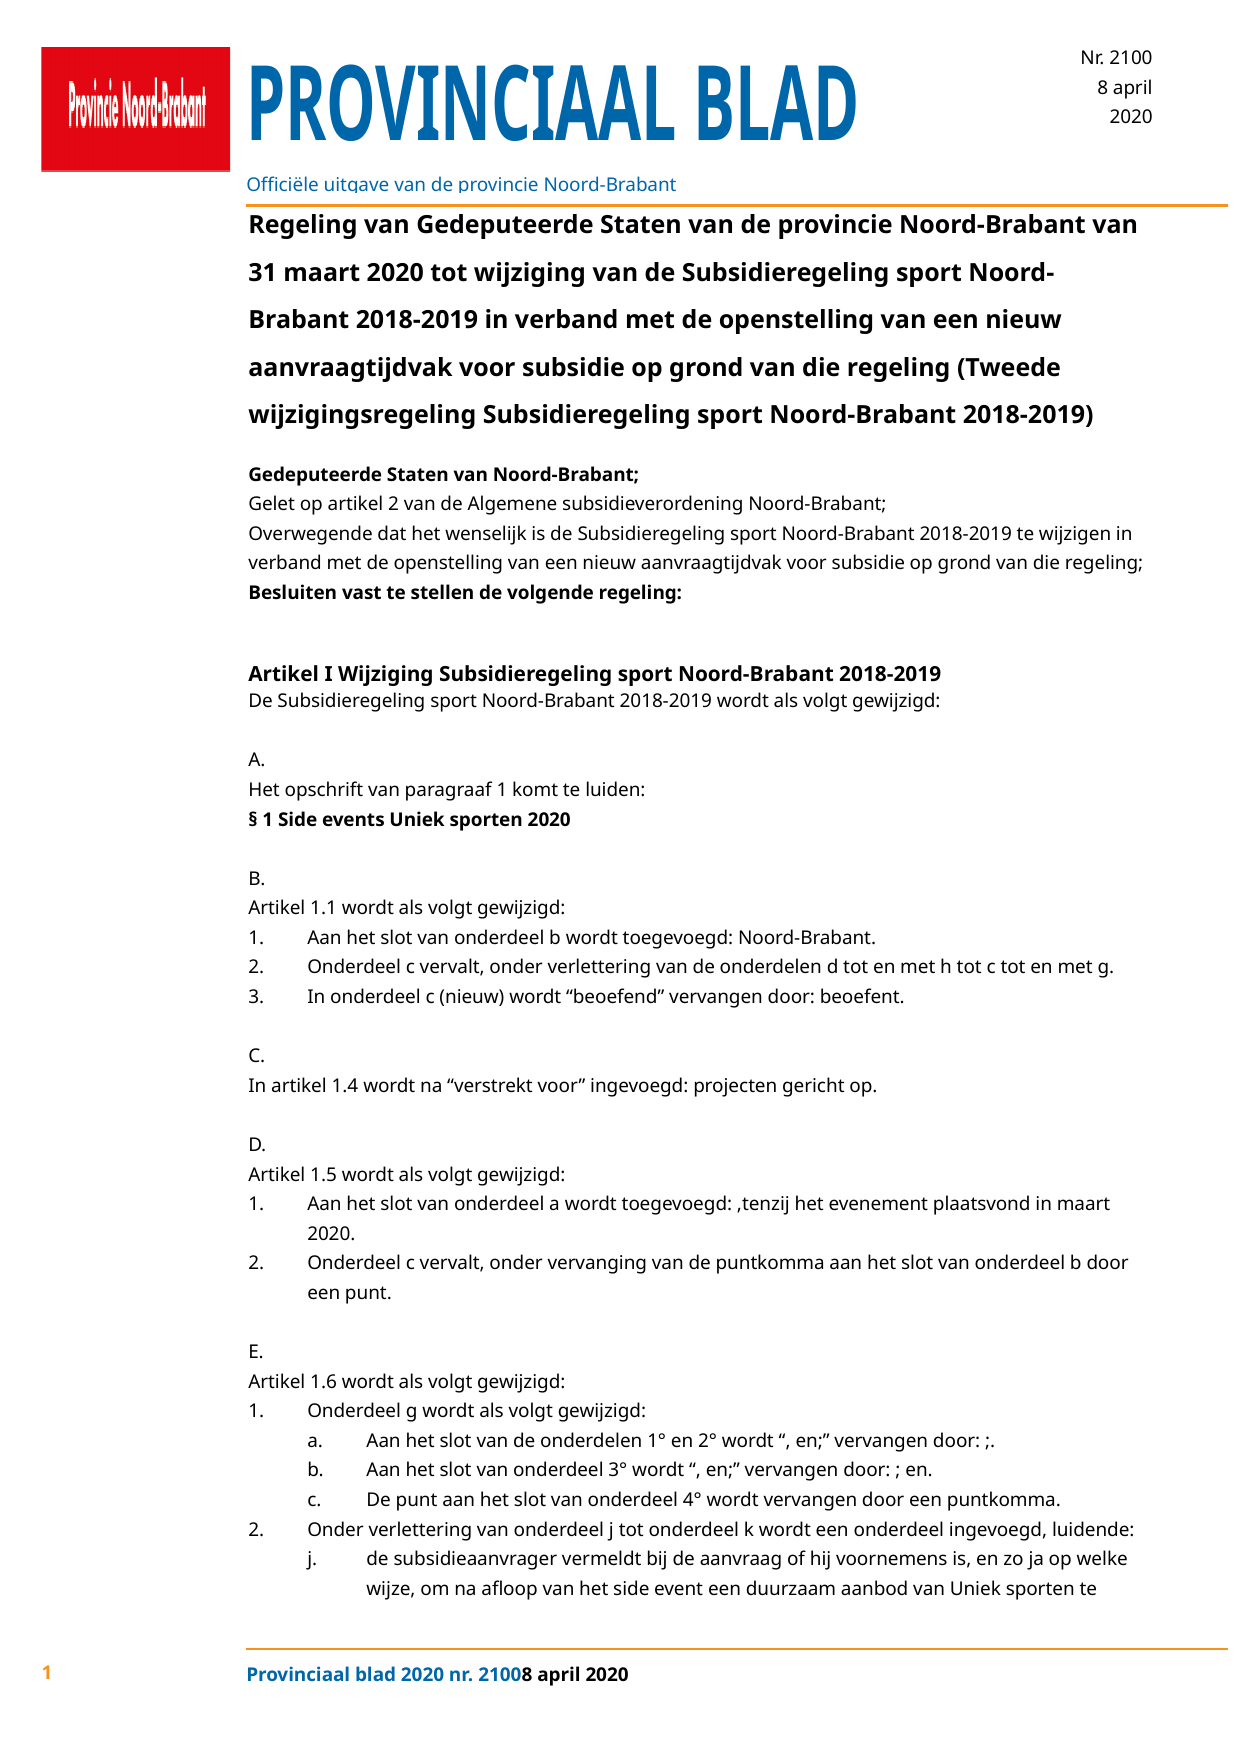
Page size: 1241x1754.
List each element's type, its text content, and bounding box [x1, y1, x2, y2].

text A. [248, 747, 1152, 772]
list Onder verlettering van onderdeel j tot onderdeel k wordt een onderdeel ingevoegd, luidende: [248, 1516, 1152, 1542]
list Onderdeel c vervalt, onder verlettering van de onderdelen d tot en met h tot c tot en met g. [248, 954, 1152, 979]
list De punt aan het slot van onderdeel 4° wordt vervangen door een puntkomma. [307, 1486, 1152, 1512]
text Artikel 1.5 wordt als volgt gewijzigd: [248, 1161, 1152, 1187]
text Gedeputeerde Staten van Noord-Brabant; [248, 461, 1152, 486]
text D. [248, 1131, 1152, 1157]
list Aan het slot van onderdeel 3° wordt “, en;” vervangen door: ; en. [307, 1457, 1152, 1482]
text § 1 Side events Uniek sporten 2020 [248, 806, 1152, 832]
text Artikel 1.6 wordt als volgt gewijzigd: [248, 1368, 1152, 1394]
text De Subsidieregeling sport Noord-Brabant 2018-2019 wordt als volgt gewijzigd: [248, 687, 1152, 713]
text Overwegende dat het wenselijk is de Subsidieregeling sport Noord-Brabant 2018-2019 te wijzigen in verband met de openstelling van een nieuw aanvraagtijdvak voor subsidie op grond van die regeling; [248, 520, 1152, 575]
list Aan het slot van onderdeel a wordt toegevoegd: ,tenzij het evenement plaatsvond in maart 2020. [248, 1190, 1152, 1246]
picture [41, 47, 231, 172]
list Onderdeel c vervalt, onder vervanging van de puntkomma aan het slot van onderdeel b door een punt. [248, 1249, 1152, 1305]
text In artikel 1.4 wordt na “verstrekt voor” ingevoegd: projecten gericht op. [248, 1072, 1152, 1098]
text E. [248, 1338, 1152, 1364]
text Regeling van Gedeputeerde Staten van de provincie Noord-Brabant van 31 maart 2020 tot wijziging van de Subsidieregeling sport Noord-Brabant 2018-2019 in verband met de openstelling van een nieuw aanvraagtijdvak voor subsidie op grond van die regeling (Tweede wijzigingsregeling Subsidieregeling sport Noord-Brabant 2018-2019) [248, 207, 1152, 431]
text Gelet op artikel 2 van de Algemene subsidieverordening Noord-Brabant; [248, 490, 1152, 516]
text Besluiten vast te stellen de volgende regeling: [248, 579, 1152, 605]
list Onderdeel g wordt als volgt gewijzigd: [248, 1397, 1152, 1423]
list Aan het slot van onderdeel b wordt toegevoegd: Noord-Brabant. [248, 924, 1152, 950]
list In onderdeel c (nieuw) wordt “beoefend” vervangen door: beoefent. [248, 983, 1152, 1009]
text Artikel I Wijziging Subsidieregeling sport Noord-Brabant 2018-2019 [248, 659, 1152, 687]
list de subsidieaanvrager vermeldt bij de aanvraag of hij voornemens is, en zo ja op welke wijze, om na afloop van het side event een duurzaam aanbod van Uniek sporten te [307, 1545, 1152, 1601]
text Artikel 1.1 wordt als volgt gewijzigd: [248, 894, 1152, 920]
list Aan het slot van de onderdelen 1° en 2° wordt “, en;” vervangen door: ;. [307, 1427, 1152, 1453]
text B. [248, 865, 1152, 891]
text Het opschrift van paragraaf 1 komt te luiden: [248, 776, 1152, 802]
text C. [248, 1042, 1152, 1068]
